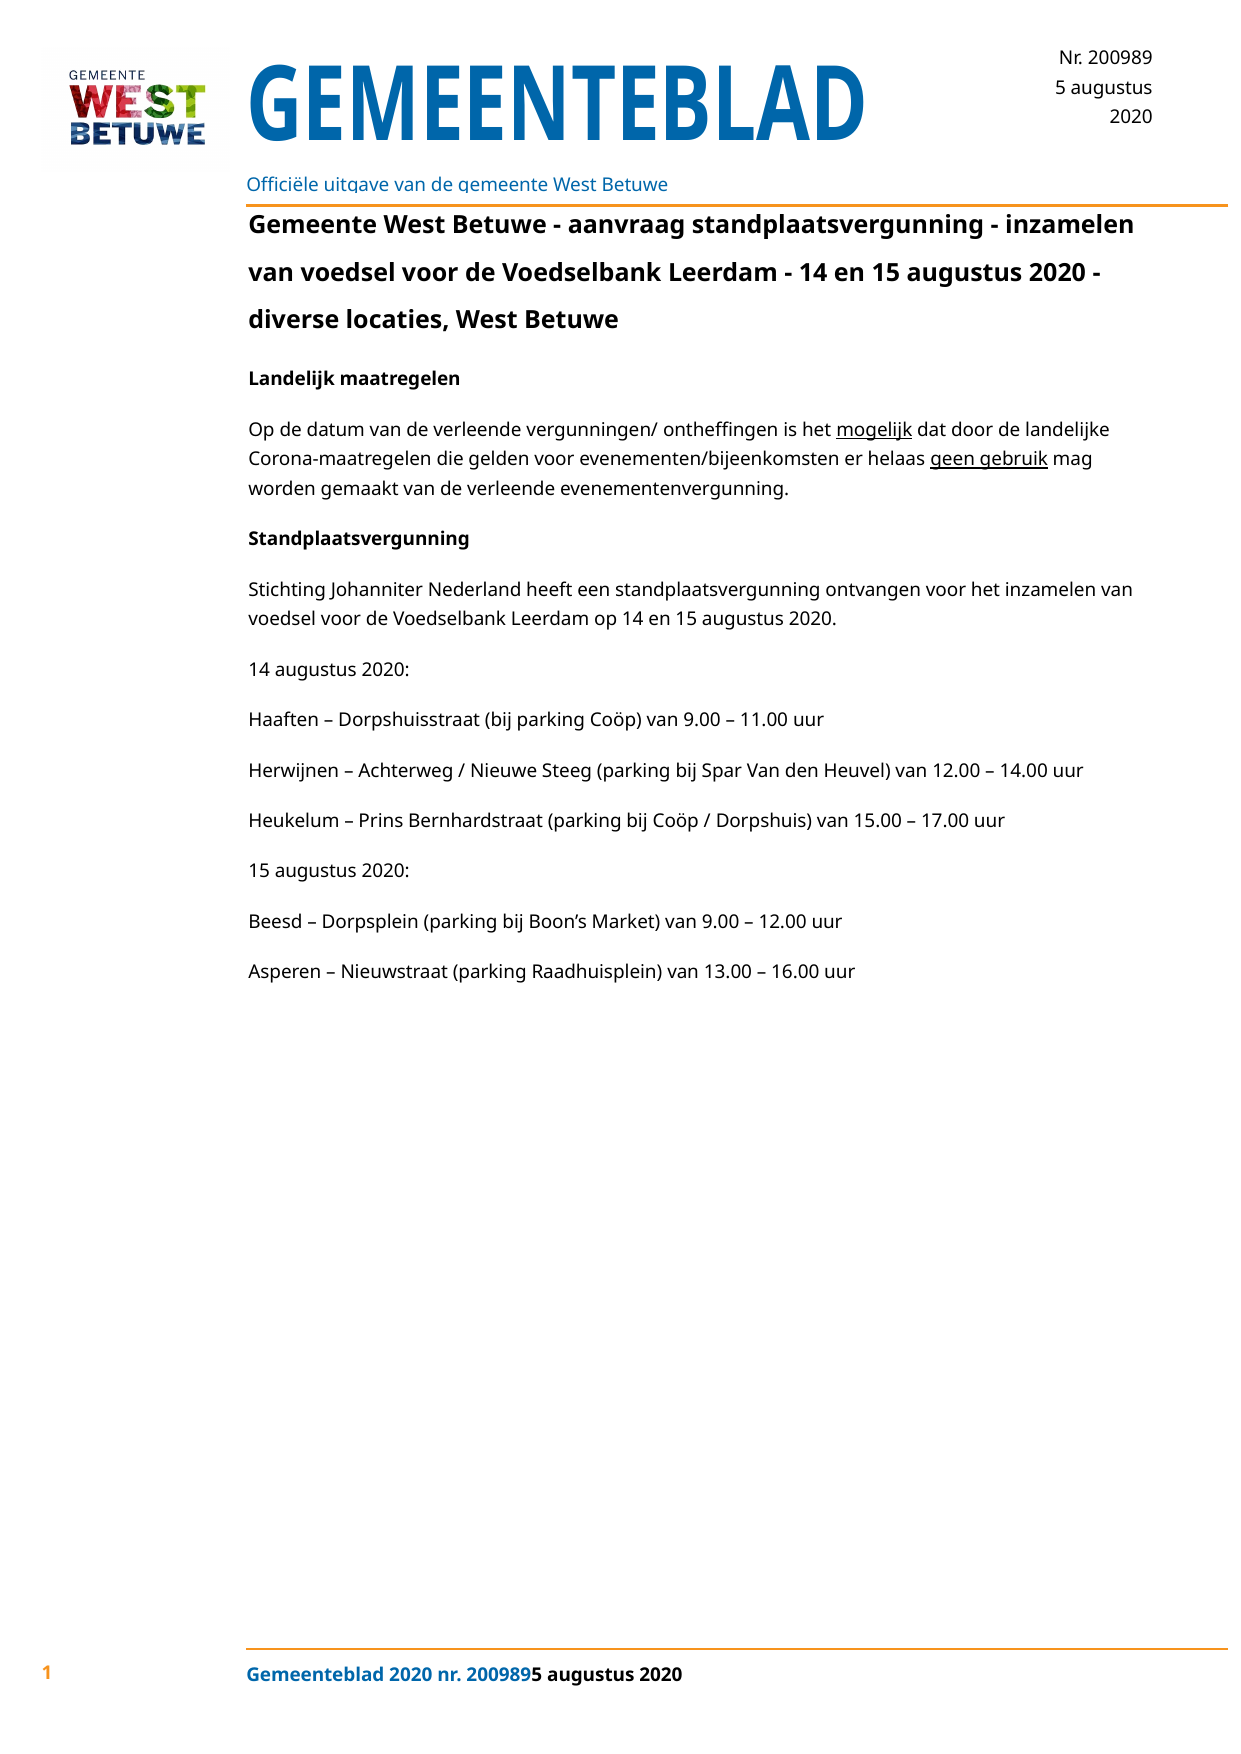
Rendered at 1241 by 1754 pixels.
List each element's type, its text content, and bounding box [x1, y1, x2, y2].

text 15 augustus 2020: [248, 858, 1152, 883]
text Asperen – Nieuwstraat (parking Raadhuisplein) van 13.00 – 16.00 uur [248, 958, 1152, 984]
text Haaften – Dorpshuisstraat (bij parking Coöp) van 9.00 – 11.00 uur [248, 706, 1152, 732]
text Op de datum van de verleende vergunningen/ ontheffingen is het mogelijk dat door de landelijke Corona-maatregelen die gelden voor evenementen/bijeenkomsten er helaas geen gebruik mag worden gemaakt van de verleende evenementenvergunning. [248, 416, 1152, 501]
text Herwijnen – Achterweg / Nieuwe Steeg (parking bij Spar Van den Heuvel) van 12.00 – 14.00 uur [248, 757, 1152, 782]
text Landelijk maatregelen [248, 366, 1152, 391]
picture [41, 47, 231, 172]
text Stichting Johanniter Nederland heeft een standplaatsvergunning ontvangen voor het inzamelen van voedsel voor de Voedselbank Leerdam op 14 en 15 augustus 2020. [248, 576, 1152, 631]
text Standplaatsvergunning [248, 526, 1152, 551]
text Gemeente West Betuwe - aanvraag standplaatsvergunning - inzamelen van voedsel voor de Voedselbank Leerdam - 14 en 15 augustus 2020 - diverse locaties, West Betuwe [248, 207, 1152, 336]
text Heukelum – Prins Bernhardstraat (parking bij Coöp / Dorpshuis) van 15.00 – 17.00 uur [248, 807, 1152, 833]
text Beesd – Dorpsplein (parking bij Boon’s Market) van 9.00 – 12.00 uur [248, 908, 1152, 934]
text 14 augustus 2020: [248, 656, 1152, 682]
